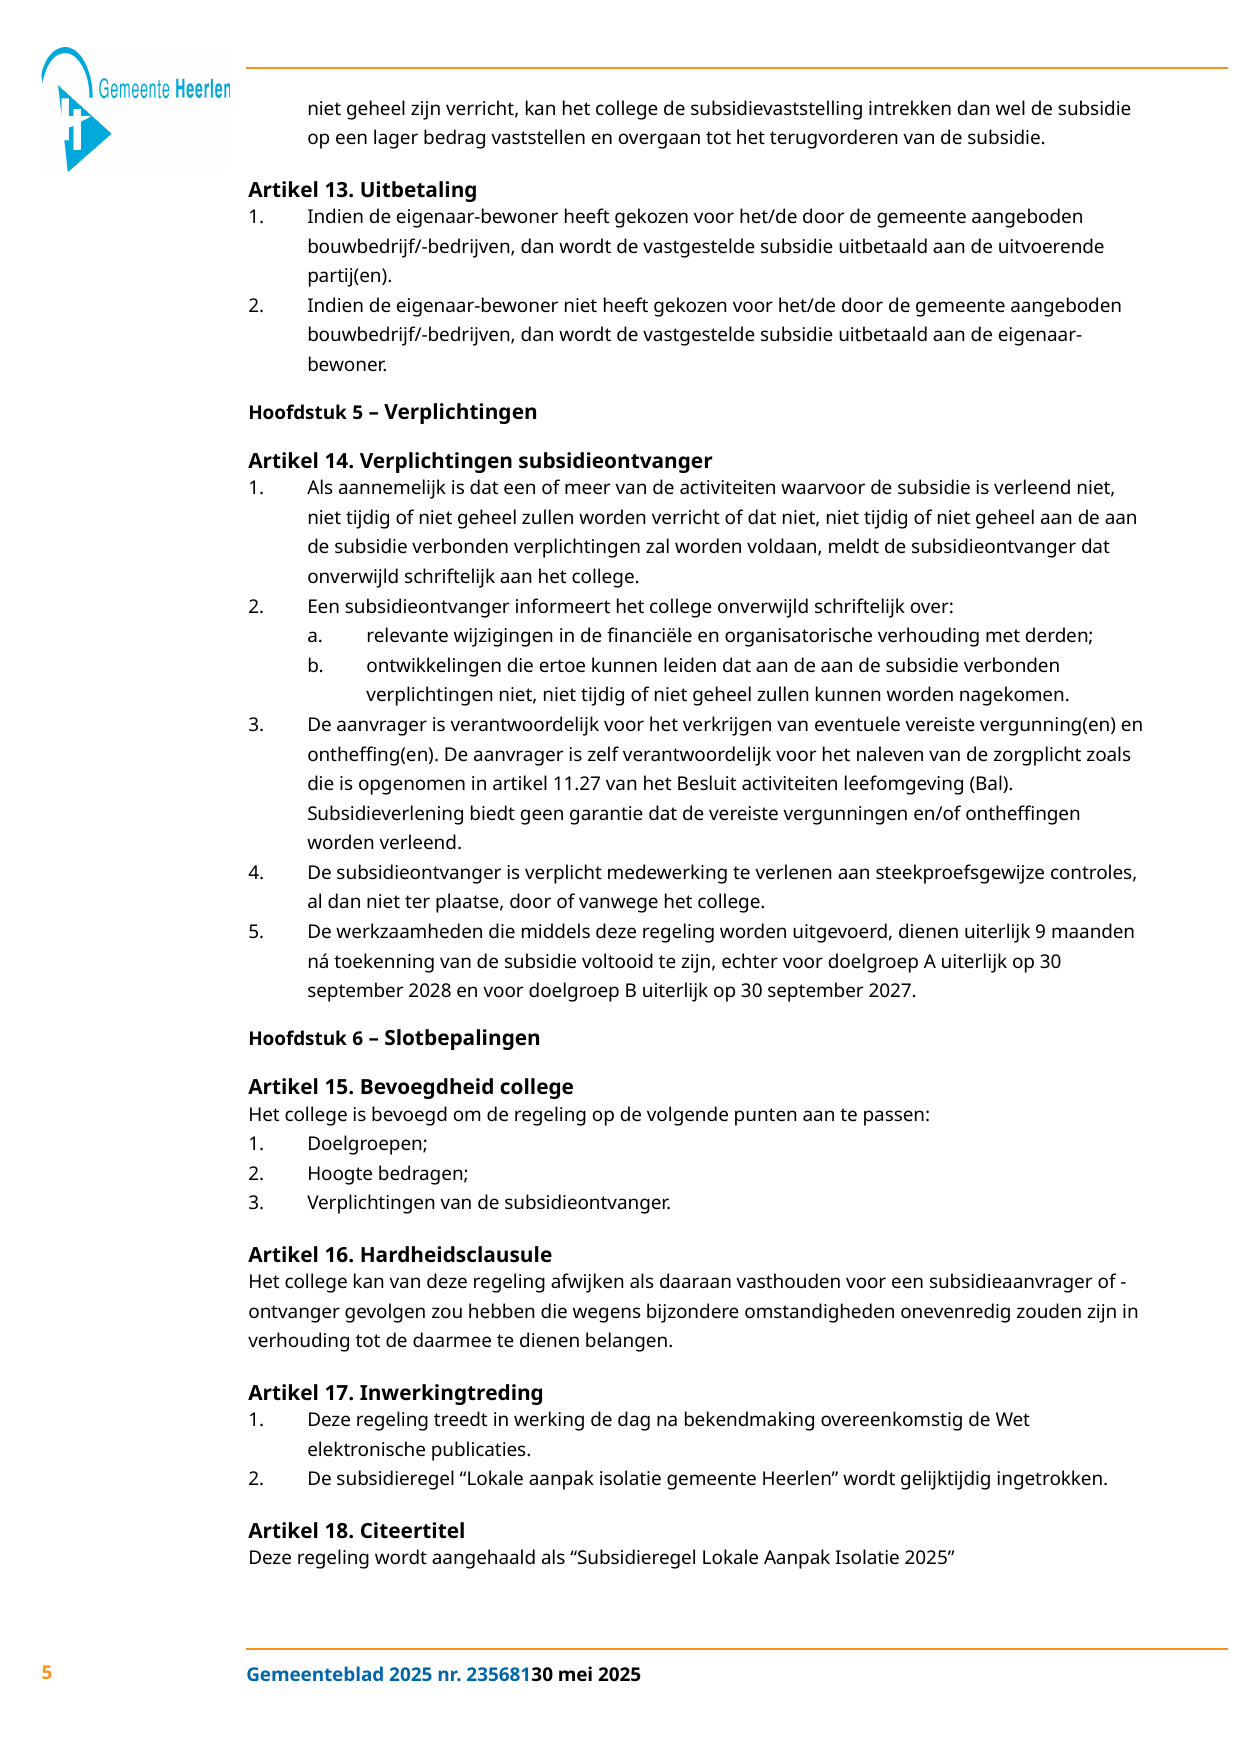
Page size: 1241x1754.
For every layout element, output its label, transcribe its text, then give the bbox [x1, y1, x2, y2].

list Deze regeling treedt in werking de dag na bekendmaking overeenkomstig de Wet elektronische publicaties. [248, 1406, 1152, 1462]
list Indien de eigenaar-bewoner niet heeft gekozen voor het/de door de gemeente aangeboden bouwbedrijf/-bedrijven, dan wordt de vastgestelde subsidie uitbetaald aan de eigenaar-bewoner. [248, 292, 1152, 377]
list De werkzaamheden die middels deze regeling worden uitgevoerd, dienen uiterlijk 9 maanden ná toekenning van de subsidie voltooid te zijn, echter voor doelgroep A uiterlijk op 30 september 2028 en voor doelgroep B uiterlijk op 30 september 2027. [248, 918, 1152, 1003]
text Artikel 13. Uitbetaling [248, 175, 1152, 203]
list De subsidieregel “Lokale aanpak isolatie gemeente Heerlen” wordt gelijktijdig ingetrokken. [248, 1466, 1152, 1491]
text Artikel 15. Bevoegdheid college [248, 1072, 1152, 1101]
list Doelgroepen; [248, 1130, 1152, 1156]
list Verplichtingen van de subsidieontvanger. [248, 1189, 1152, 1215]
text Het college is bevoegd om de regeling op de volgende punten aan te passen: [248, 1101, 1152, 1126]
text Hoofdstuk 6 – Slotbepalingen [248, 1023, 1152, 1051]
text Artikel 18. Citeertitel [248, 1516, 1152, 1544]
text Deze regeling wordt aangehaald als “Subsidieregel Lokale Aanpak Isolatie 2025” [248, 1544, 1152, 1570]
list Indien de eigenaar-bewoner heeft gekozen voor het/de door de gemeente aangeboden bouwbedrijf/-bedrijven, dan wordt de vastgestelde subsidie uitbetaald aan de uitvoerende partij(en). [248, 203, 1152, 288]
text Het college kan van deze regeling afwijken als daaraan vasthouden voor een subsidieaanvrager of -ontvanger gevolgen zou hebben die wegens bijzondere omstandigheden onevenredig zouden zijn in verhouding tot de daarmee te dienen belangen. [248, 1268, 1152, 1353]
text Artikel 17. Inwerkingtreding [248, 1378, 1152, 1406]
list Hoogte bedragen; [248, 1160, 1152, 1186]
picture [41, 47, 231, 172]
list De aanvrager is verantwoordelijk voor het verkrijgen van eventuele vereiste vergunning(en) en ontheffing(en). De aanvrager is zelf verantwoordelijk voor het naleven van de zorgplicht zoals die is opgenomen in artikel 11.27 van het Besluit activiteiten leefomgeving (Bal). Subsidieverlening biedt geen garantie dat de vereiste vergunningen en/of ontheffingen worden verleend. [248, 711, 1152, 855]
text Artikel 14. Verplichtingen subsidieontvanger [248, 446, 1152, 474]
list Een subsidieontvanger informeert het college onverwijld schriftelijk over: [248, 593, 1152, 618]
list ontwikkelingen die ertoe kunnen leiden dat aan de aan de subsidie verbonden verplichtingen niet, niet tijdig of niet geheel zullen kunnen worden nagekomen. [307, 652, 1152, 707]
list Als aannemelijk is dat een of meer van de activiteiten waarvoor de subsidie is verleend niet, niet tijdig of niet geheel zullen worden verricht of dat niet, niet tijdig of niet geheel aan de aan de subsidie verbonden verplichtingen zal worden voldaan, meldt de subsidieontvanger dat onverwijld schriftelijk aan het college. [248, 474, 1152, 589]
list niet geheel zijn verricht, kan het college de subsidievaststelling intrekken dan wel de subsidie op een lager bedrag vaststellen en overgaan tot het terugvorderen van de subsidie. [248, 95, 1152, 150]
text Hoofdstuk 5 – Verplichtingen [248, 397, 1152, 425]
list De subsidieontvanger is verplicht medewerking te verlenen aan steekproefsgewijze controles, al dan niet ter plaatse, door of vanwege het college. [248, 859, 1152, 914]
text Artikel 16. Hardheidsclausule [248, 1240, 1152, 1268]
picture [41, 47, 59, 70]
list relevante wijzigingen in de financiële en organisatorische verhouding met derden; [307, 622, 1152, 648]
